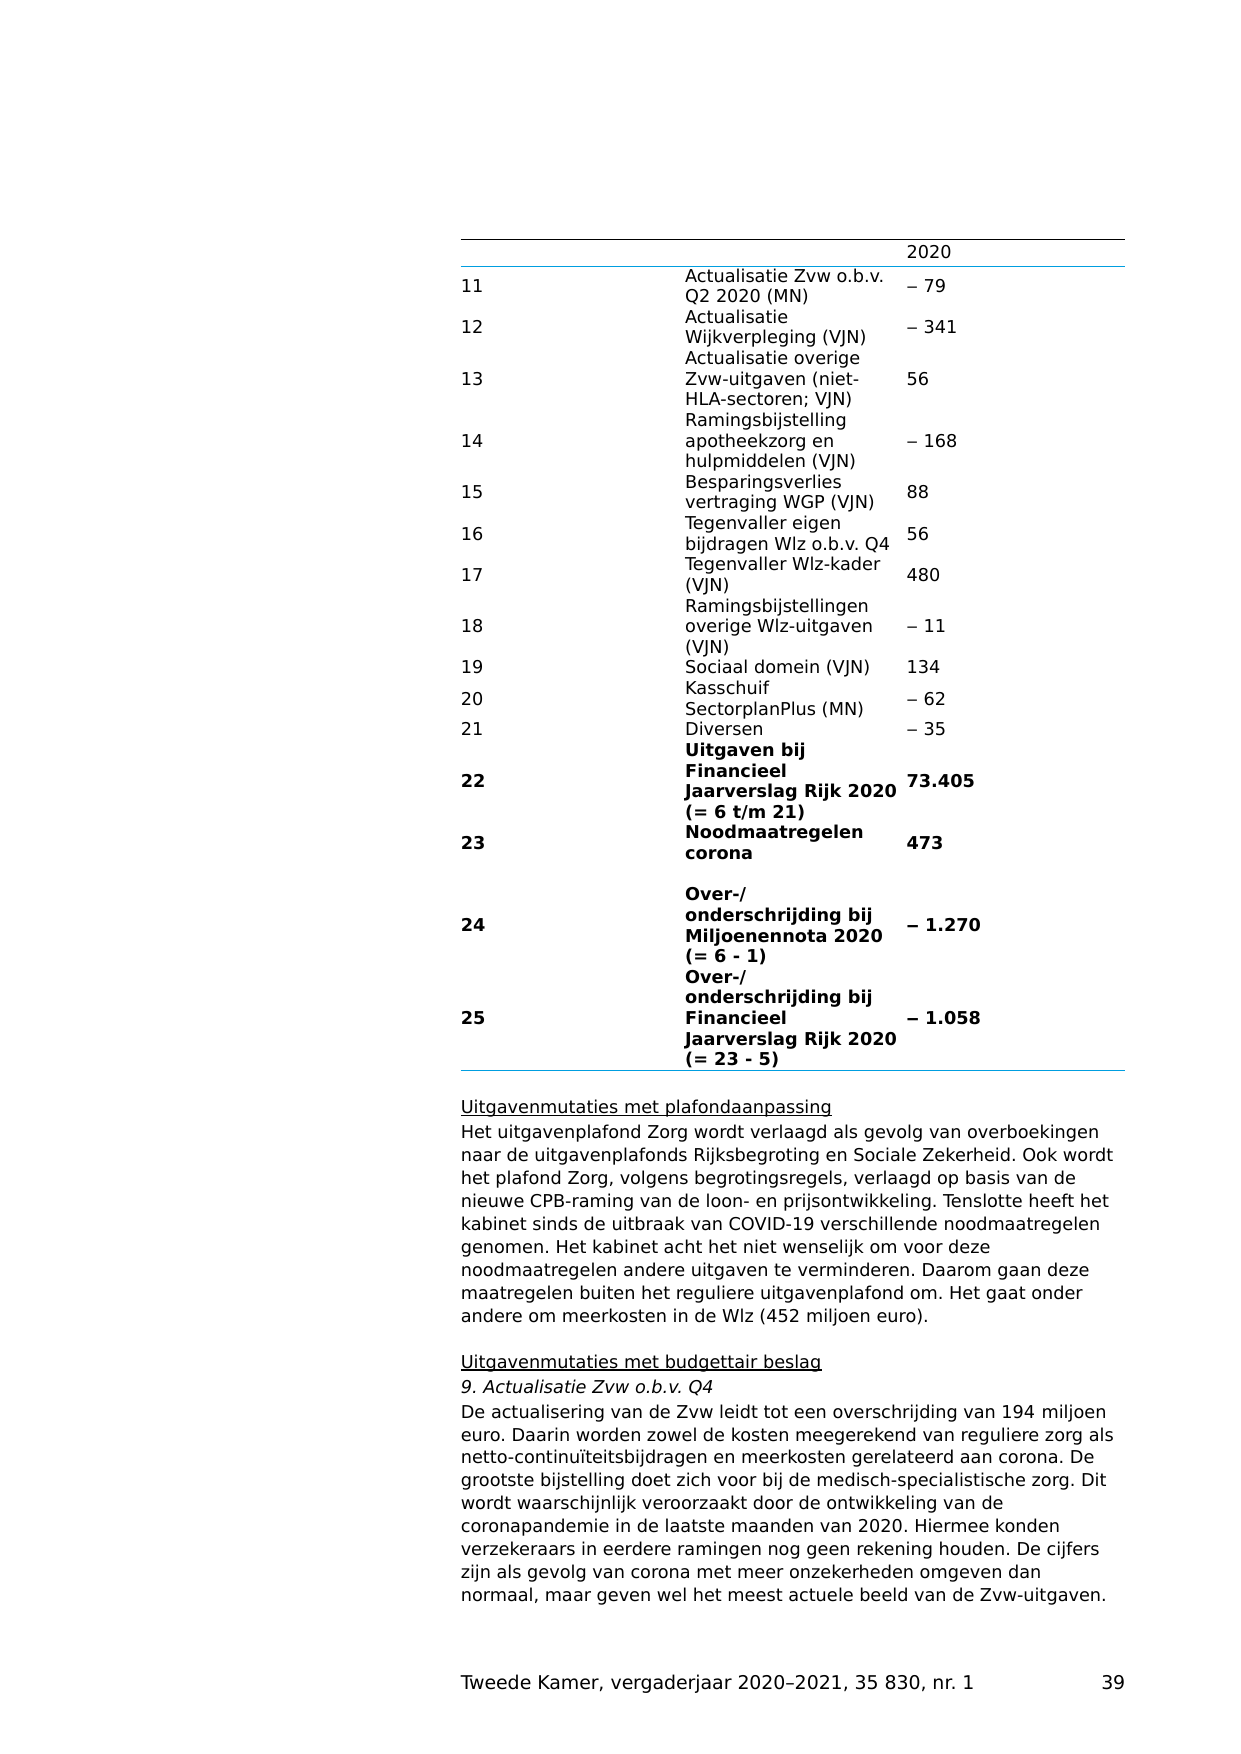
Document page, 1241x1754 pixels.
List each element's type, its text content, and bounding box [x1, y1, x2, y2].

table_cell [461, 240, 903, 266]
table_cell 18 [461, 596, 682, 657]
table_cell 73.405 [904, 740, 1125, 822]
table_cell ‒ 62 [904, 678, 1125, 719]
table_cell 21 [461, 719, 682, 740]
table_cell Over-/onderschrijding bij Financieel Jaarverslag Rijk 2020 (= 23 - 5) [682, 967, 903, 1070]
text Het uitgavenplafond Zorg wordt verlaagd als gevolg van overboekingen naar de uitgavenplafonds Rijksbegroting en Sociale Zekerheid. Ook wordt het plafond Zorg, volgens begrotingsregels, verlaagd op basis van de nieuwe CPB-raming van de loon- en prijsontwikkeling. Tenslotte heeft het kabinet sinds de uitbraak van COVID-19 verschillende noodmaatregelen genomen. Het kabinet acht het niet wenselijk om voor deze noodmaatregelen andere uitgaven te verminderen. Daarom gaan deze maatregelen buiten het reguliere uitgavenplafond om. Het gaat onder andere om meerkosten in de Wlz (452 miljoen euro). [461, 1121, 1125, 1327]
table_cell [904, 864, 1125, 884]
table_cell 11 [461, 267, 682, 307]
table_cell Tegenvaller Wlz-kader (VJN) [682, 554, 903, 596]
table_cell 14 [461, 410, 682, 472]
table_cell [461, 864, 682, 884]
table_cell Besparingsverlies vertraging WGP (VJN) [682, 472, 903, 513]
table_cell Diversen [682, 719, 903, 740]
table_cell Uitgaven bij Financieel Jaarverslag Rijk 2020 (= 6 t/m 21) [682, 740, 903, 822]
table_cell 20 [461, 678, 682, 719]
text Uitgavenmutaties met budgettair beslag [461, 1350, 1125, 1373]
table_cell 88 [904, 472, 1125, 513]
table_cell 23 [461, 823, 682, 864]
table_cell Actualisatie overige Zvw-uitgaven (niet-HLA-sectoren; VJN) [682, 348, 903, 410]
table_header Tabel 2.1.5 Ontwikkeling uitgavenplafond Zorg (in miljoenen euro, - is onderschrijding) [461, 191, 1125, 239]
table_cell 2020 [904, 240, 1125, 266]
table_cell 19 [461, 658, 682, 678]
table_cell 56 [904, 348, 1125, 410]
text De actualisering van de Zvw leidt tot een overschrijding van 194 miljoen euro. Daarin worden zowel de kosten meegerekend van reguliere zorg als netto-continuïteitsbijdragen en meerkosten gerelateerd aan corona. De grootste bijstelling doet zich voor bij de medisch-specialistische zorg. Dit wordt waarschijnlijk veroorzaakt door de ontwikkeling van de coronapandemie in de laatste maanden van 2020. Hiermee konden verzekeraars in eerdere ramingen nog geen rekening houden. De cijfers zijn als gevolg van corona met meer onzekerheden omgeven dan normaal, maar geven wel het meest actuele beeld van de Zvw-uitgaven. [461, 1400, 1125, 1606]
table_cell 24 [461, 884, 682, 967]
text 9. Actualisatie Zvw o.b.v. Q4 [461, 1375, 1125, 1398]
table_cell Kasschuif SectorplanPlus (MN) [682, 678, 903, 719]
table_cell 56 [904, 513, 1125, 554]
text Uitgavenmutaties met plafondaanpassing [461, 1096, 1125, 1118]
table_cell 473 [904, 823, 1125, 864]
table_cell Over-/onderschrijding bij Miljoenennota 2020 (= 6 - 1) [682, 884, 903, 967]
table_cell ‒ 1.270 [904, 884, 1125, 967]
table_cell ‒ 11 [904, 596, 1125, 657]
table_cell Ramingsbijstellingen overige Wlz-uitgaven (VJN) [682, 596, 903, 657]
table_cell 22 [461, 740, 682, 822]
table_cell Actualisatie Zvw o.b.v. Q2 2020 (MN) [682, 267, 903, 307]
table_cell [682, 864, 903, 884]
table_cell 25 [461, 967, 682, 1070]
table_cell 15 [461, 472, 682, 513]
table_cell ‒ 1.058 [904, 967, 1125, 1070]
table_cell 480 [904, 554, 1125, 596]
table_cell ‒ 35 [904, 719, 1125, 740]
table_cell 134 [904, 658, 1125, 678]
table_cell Noodmaatregelen corona [682, 823, 903, 864]
table_cell 13 [461, 348, 682, 410]
table_cell 16 [461, 513, 682, 554]
table_cell ‒ 341 [904, 307, 1125, 348]
table_cell ‒ 168 [904, 410, 1125, 472]
table_cell Actualisatie Wijkverpleging (VJN) [682, 307, 903, 348]
table_cell 12 [461, 307, 682, 348]
table_cell ‒ 79 [904, 267, 1125, 307]
table_cell Ramingsbijstelling apotheekzorg en hulpmiddelen (VJN) [682, 410, 903, 472]
table_cell Tegenvaller eigen bijdragen Wlz o.b.v. Q4 [682, 513, 903, 554]
table_cell Sociaal domein (VJN) [682, 658, 903, 678]
table_cell 17 [461, 554, 682, 596]
